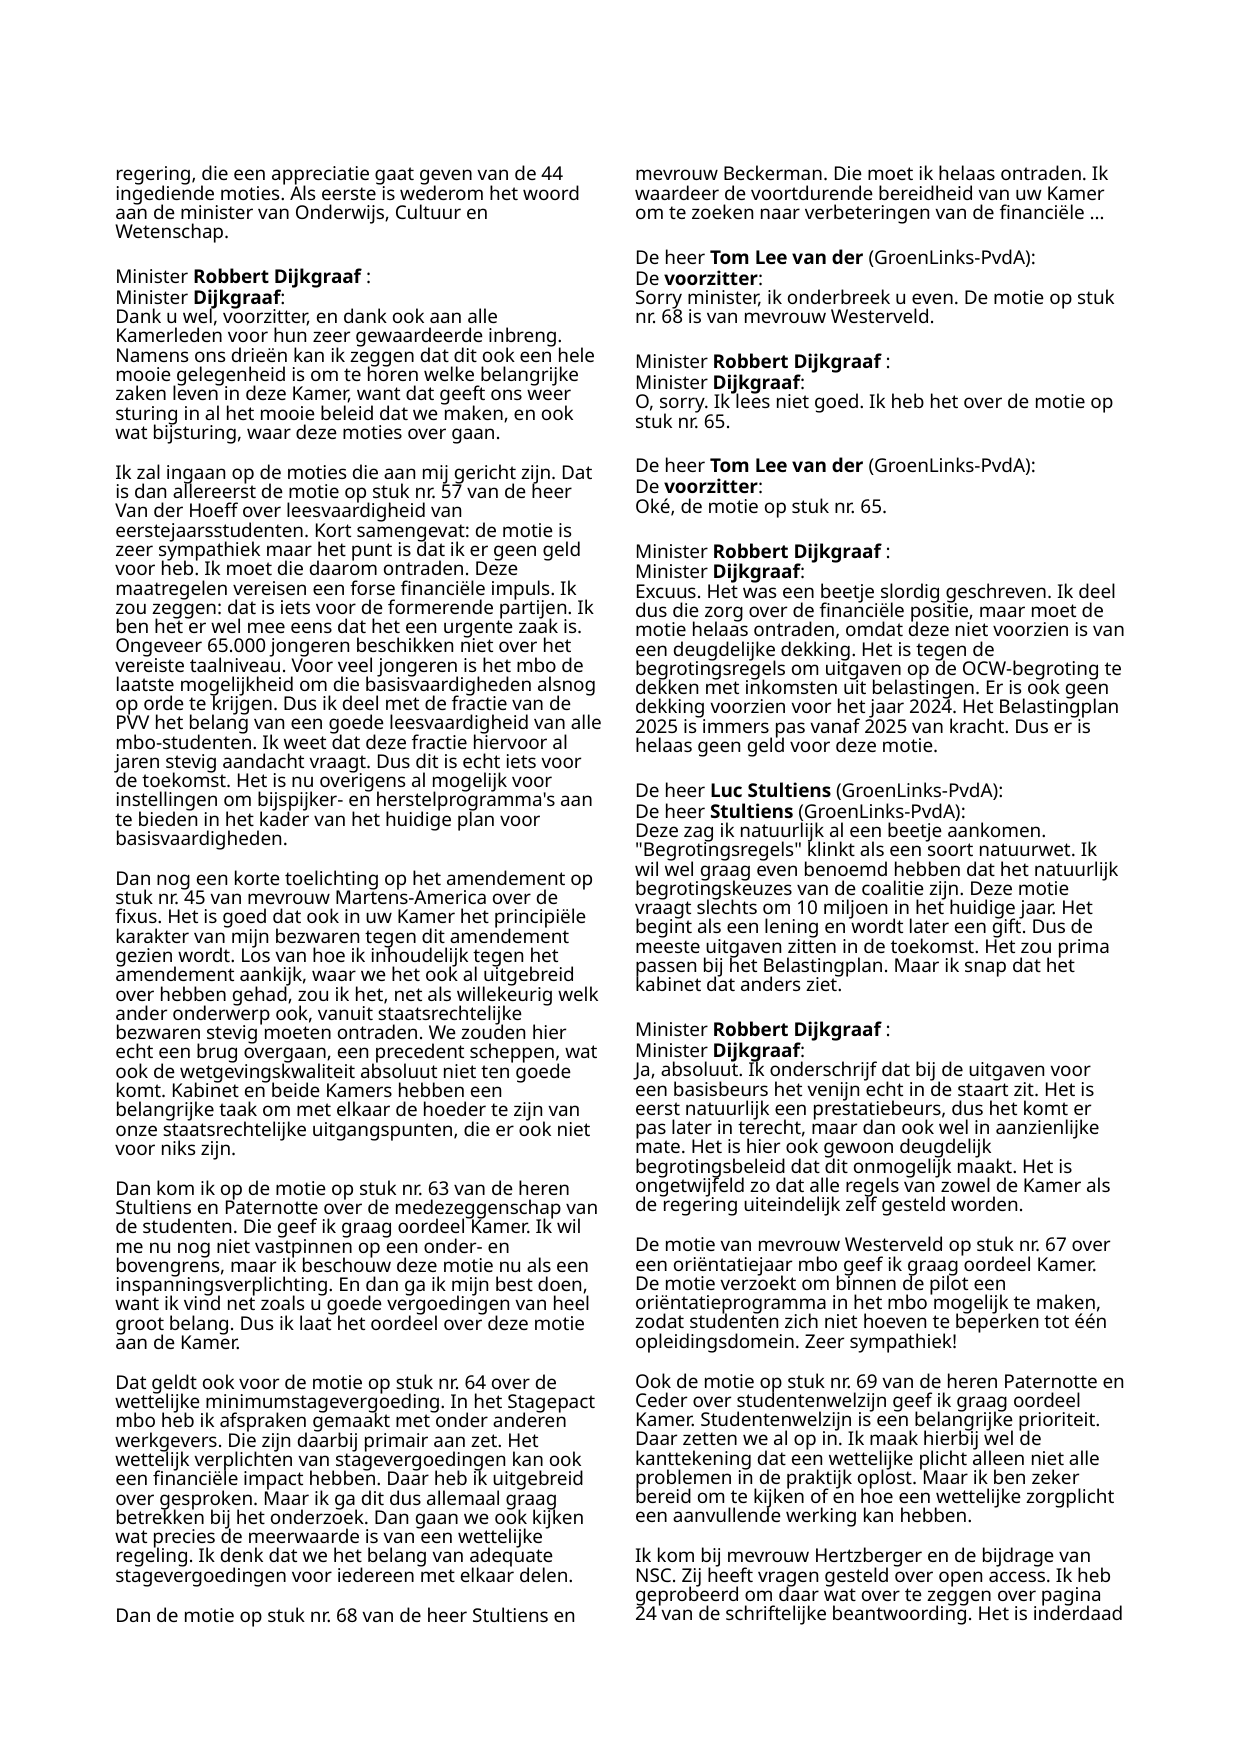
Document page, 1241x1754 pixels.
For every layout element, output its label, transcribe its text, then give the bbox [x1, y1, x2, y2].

text Dat geldt ook voor de motie op stuk nr. 64 over de wettelijke minimumstagevergoeding. In het Stagepact mbo heb ik afspraken gemaakt met onder anderen werkgevers. Die zijn daarbij primair aan zet. Het wettelijk verplichten van stagevergoedingen kan ook een financiële impact hebben. Daar heb ik uitgebreid over gesproken. Maar ik ga dit dus allemaal graag betrekken bij het onderzoek. Dan gaan we ook kijken wat precies de meerwaarde is van een wettelijke regeling. Ik denk dat we het belang van adequate stagevergoedingen voor iedereen met elkaar delen. [115, 1374, 605, 1586]
text De voorzitter: [635, 478, 1125, 498]
text Minister Dijkgraaf: [115, 289, 605, 308]
text De heer Tom Lee van der (GroenLinks-PvdA): [635, 453, 1125, 478]
text mevrouw Beckerman. Die moet ik helaas ontraden. Ik waardeer de voortdurende bereidheid van uw Kamer om te zoeken naar verbeteringen van de financiële … [635, 165, 1125, 223]
text Minister Robbert Dijkgraaf : [115, 263, 605, 289]
text Ook de motie op stuk nr. 69 van de heren Paternotte en Ceder over studentenwelzijn geef ik graag oordeel Kamer. Studentenwelzijn is een belangrijke prioriteit. Daar zetten we al op in. Ik maak hierbij wel de kanttekening dat een wettelijke plicht alleen niet alle problemen in de praktijk oplost. Maar ik ben zeker bereid om te kijken of en hoe een wettelijke zorgplicht een aanvullende werking kan hebben. [635, 1373, 1125, 1527]
text Minister Dijkgraaf: [635, 1042, 1125, 1061]
text De heer Tom Lee van der (GroenLinks-PvdA): [635, 244, 1125, 270]
text Ja, absoluut. Ik onderschrijf dat bij de uitgaven voor een basisbeurs het venijn echt in de staart zit. Het is eerst natuurlijk een prestatiebeurs, dus het komt er pas later in terecht, maar dan ook wel in aanzienlijke mate. Het is hier ook gewoon deugdelijk begrotingsbeleid dat dit onmogelijk maakt. Het is ongetwijfeld zo dat alle regels van zowel de Kamer als de regering uiteindelijk zelf gesteld worden. [635, 1061, 1125, 1216]
text Dank u wel, voorzitter, en dank ook aan alle Kamerleden voor hun zeer gewaardeerde inbreng. Namens ons drieën kan ik zeggen dat dit ook een hele mooie gelegenheid is om te horen welke belangrijke zaken leven in deze Kamer, want dat geeft ons weer sturing in al het mooie beleid dat we maken, en ook wat bijsturing, waar deze moties over gaan. [115, 308, 605, 443]
text Minister Robbert Dijkgraaf : [635, 538, 1125, 563]
text De motie van mevrouw Westerveld op stuk nr. 67 over een oriëntatiejaar mbo geef ik graag oordeel Kamer. De motie verzoekt om binnen de pilot een oriëntatieprogramma in het mbo mogelijk te maken, zodat studenten zich niet hoeven te beperken tot één opleidingsdomein. Zeer sympathiek! [635, 1236, 1125, 1352]
text Excuus. Het was een beetje slordig geschreven. Ik deel dus die zorg over de financiële positie, maar moet de motie helaas ontraden, omdat deze niet voorzien is van een deugdelijke dekking. Het is tegen de begrotingsregels om uitgaven op de OCW-begroting te dekken met inkomsten uit belastingen. Er is ook geen dekking voorzien voor het jaar 2024. Het Belastingplan 2025 is immers pas vanaf 2025 van kracht. Dus er is helaas geen geld voor deze motie. [635, 583, 1125, 756]
text Dan nog een korte toelichting op het amendement op stuk nr. 45 van mevrouw Martens-America over de fixus. Het is goed dat ook in uw Kamer het principiële karakter van mijn bezwaren tegen dit amendement gezien wordt. Los van hoe ik inhoudelijk tegen het amendement aankijk, waar we het ook al uitgebreid over hebben gehad, zou ik het, net als willekeurig welk ander onderwerp ook, vanuit staatsrechtelijke bezwaren stevig moeten ontraden. We zouden hier echt een brug overgaan, een precedent scheppen, wat ook de wetgevingskwaliteit absoluut niet ten goede komt. Kabinet en beide Kamers hebben een belangrijke taak om met elkaar de hoeder te zijn van onze staatsrechtelijke uitgangspunten, die er ook niet voor niks zijn. [115, 870, 605, 1159]
text Ik zal ingaan op de moties die aan mij gericht zijn. Dat is dan allereerst de motie op stuk nr. 57 van de heer Van der Hoeff over leesvaardigheid van eerstejaarsstudenten. Kort samengevat: de motie is zeer sympathiek maar het punt is dat ik er geen geld voor heb. Ik moet die daarom ontraden. Deze maatregelen vereisen een forse financiële impuls. Ik zou zeggen: dat is iets voor de formerende partijen. Ik ben het er wel mee eens dat het een urgente zaak is. Ongeveer 65.000 jongeren beschikken niet over het vereiste taalniveau. Voor veel jongeren is het mbo de laatste mogelijkheid om die basisvaardigheden alsnog op orde te krijgen. Dus ik deel met de fractie van de PVV het belang van een goede leesvaardigheid van alle mbo-studenten. Ik weet dat deze fractie hiervoor al jaren stevig aandacht vraagt. Dus dit is echt iets voor de toekomst. Het is nu overigens al mogelijk voor instellingen om bijspijker- en herstelprogramma's aan te bieden in het kader van het huidige plan voor basisvaardigheden. [115, 464, 605, 849]
text De heer Luc Stultiens (GroenLinks-PvdA): [635, 777, 1125, 803]
text Deze zag ik natuurlijk al een beetje aankomen. "Begrotingsregels" klinkt als een soort natuurwet. Ik wil wel graag even benoemd hebben dat het natuurlijk begrotingskeuzes van de coalitie zijn. Deze motie vraagt slechts om 10 miljoen in het huidige jaar. Het begint als een lening en wordt later een gift. Dus de meeste uitgaven zitten in de toekomst. Het zou prima passen bij het Belastingplan. Maar ik snap dat het kabinet dat anders ziet. [635, 822, 1125, 996]
text regering, die een appreciatie gaat geven van de 44 ingediende moties. Als eerste is wederom het woord aan de minister van Onderwijs, Cultuur en Wetenschap. [115, 165, 605, 242]
text Minister Robbert Dijkgraaf : [635, 348, 1125, 374]
text De voorzitter: [635, 270, 1125, 289]
text Dan de motie op stuk nr. 68 van de heer Stultiens en [115, 1607, 605, 1626]
text De heer Stultiens (GroenLinks-PvdA): [635, 803, 1125, 822]
text Minister Dijkgraaf: [635, 563, 1125, 583]
text O, sorry. Ik lees niet goed. Ik heb het over de motie op stuk nr. 65. [635, 393, 1125, 432]
text Dan kom ik op de motie op stuk nr. 63 van de heren Stultiens en Paternotte over de medezeggenschap van de studenten. Die geef ik graag oordeel Kamer. Ik wil me nu nog niet vastpinnen op een onder- en bovengrens, maar ik beschouw deze motie nu als een inspanningsverplichting. En dan ga ik mijn best doen, want ik vind net zoals u goede vergoedingen van heel groot belang. Dus ik laat het oordeel over deze motie aan de Kamer. [115, 1180, 605, 1353]
text Minister Dijkgraaf: [635, 374, 1125, 393]
text Ik kom bij mevrouw Hertzberger en de bijdrage van NSC. Zij heeft vragen gesteld over open access. Ik heb geprobeerd om daar wat over te zeggen over pagina 24 van de schriftelijke beantwoording. Het is inderdaad [635, 1547, 1125, 1624]
text Minister Robbert Dijkgraaf : [635, 1016, 1125, 1042]
text Sorry minister, ik onderbreek u even. De motie op stuk nr. 68 is van mevrouw Westerveld. [635, 289, 1125, 327]
text Oké, de motie op stuk nr. 65. [635, 498, 1125, 517]
